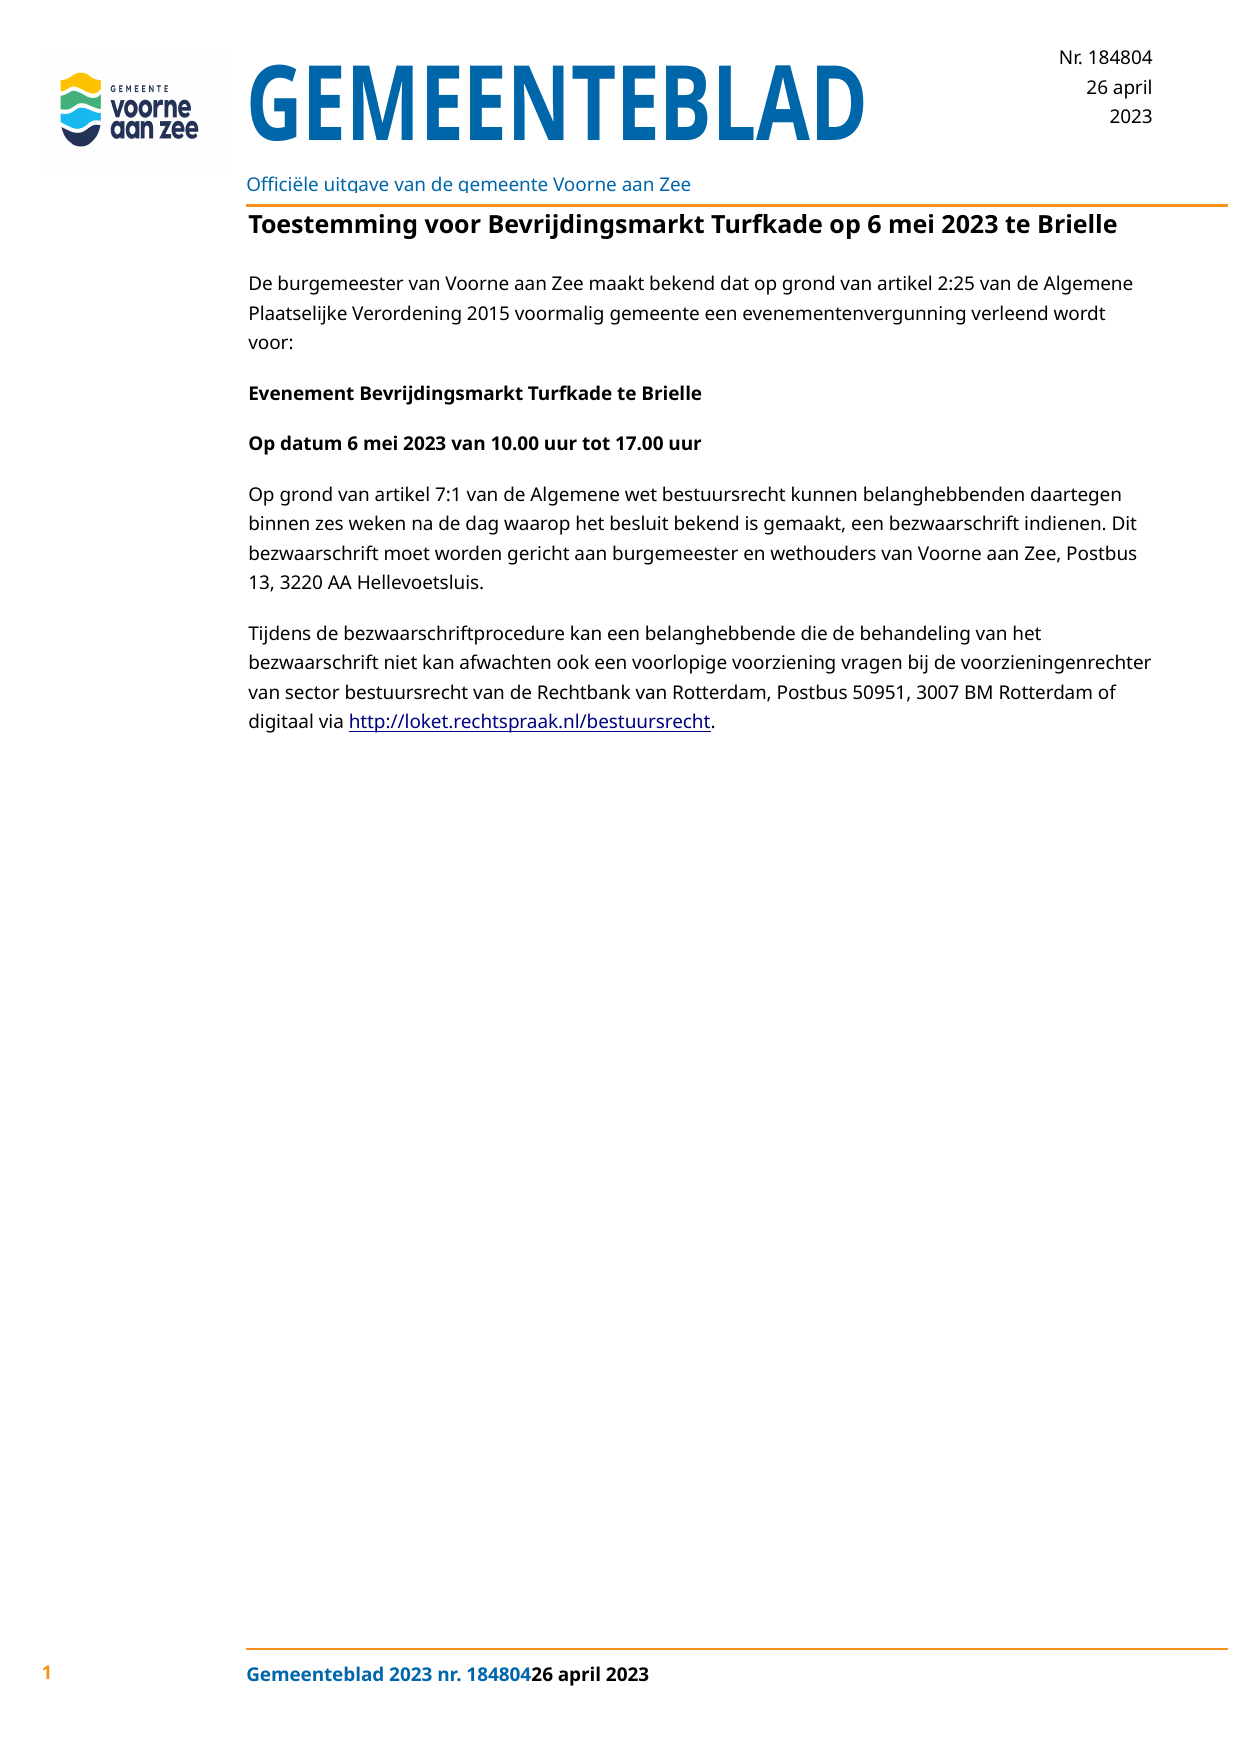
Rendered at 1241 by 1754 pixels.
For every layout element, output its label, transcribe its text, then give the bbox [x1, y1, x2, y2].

picture [41, 47, 231, 172]
text Evenement Bevrijdingsmarkt Turfkade te Brielle [248, 380, 1152, 406]
text De burgemeester van Voorne aan Zee maakt bekend dat op grond van artikel 2:25 van de Algemene Plaatselijke Verordening 2015 voormalig gemeente een evenementenvergunning verleend wordt voor: [248, 270, 1152, 355]
text Tijdens de bezwaarschriftprocedure kan een belanghebbende die de behandeling van het bezwaarschrift niet kan afwachten ook een voorlopige voorziening vragen bij de voorzieningenrechter van sector bestuursrecht van de Rechtbank van Rotterdam, Postbus 50951, 3007 BM Rotterdam of digitaal via http://loket.rechtspraak.nl/bestuursrecht. [248, 620, 1152, 734]
text Op datum 6 mei 2023 van 10.00 uur tot 17.00 uur [248, 430, 1152, 456]
text Toestemming voor Bevrijdingsmarkt Turfkade op 6 mei 2023 te Brielle [248, 207, 1152, 241]
text Op grond van artikel 7:1 van de Algemene wet bestuursrecht kunnen belanghebbenden daartegen binnen zes weken na de dag waarop het besluit bekend is gemaakt, een bezwaarschrift indienen. Dit bezwaarschrift moet worden gericht aan burgemeester en wethouders van Voorne aan Zee, Postbus 13, 3220 AA Hellevoetsluis. [248, 481, 1152, 595]
